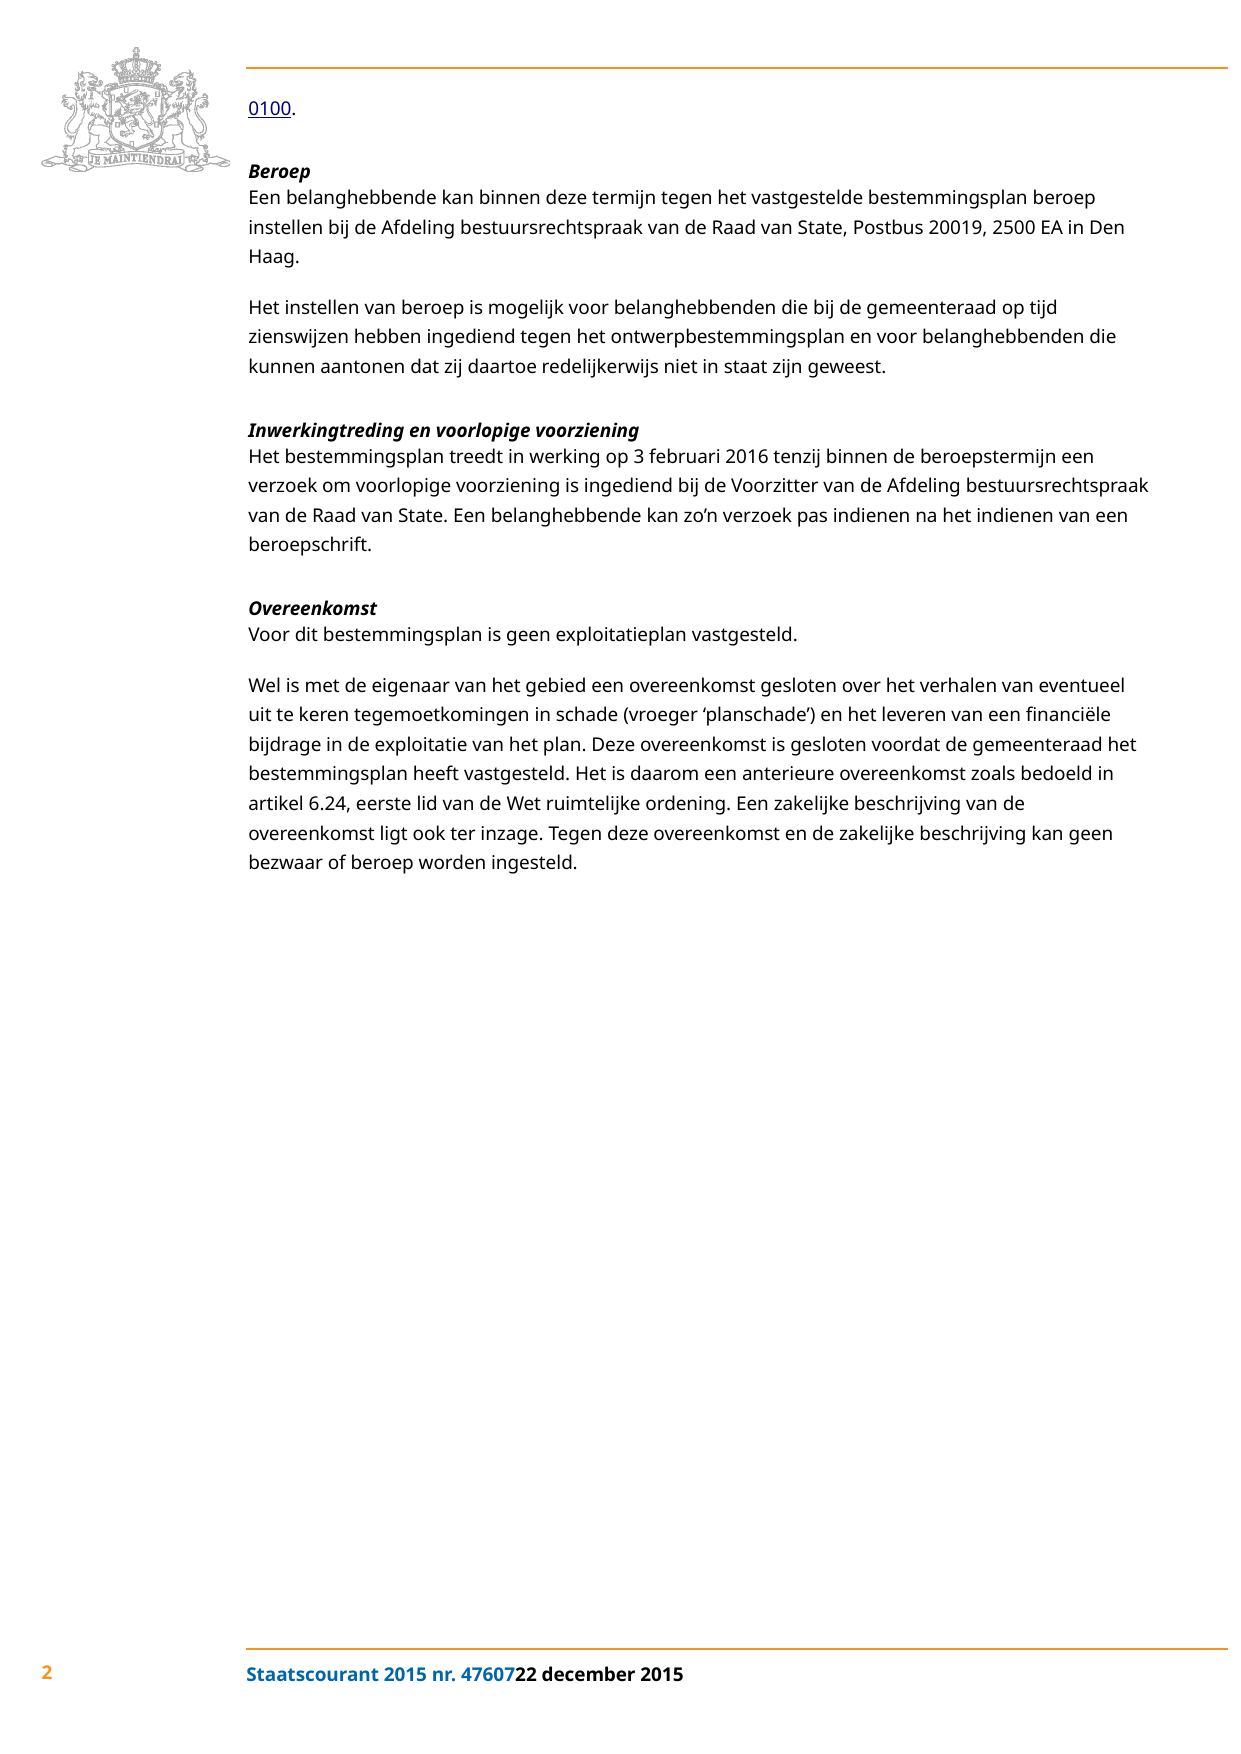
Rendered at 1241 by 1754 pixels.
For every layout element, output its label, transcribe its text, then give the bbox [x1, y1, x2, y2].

text Wel is met de eigenaar van het gebied een overeenkomst gesloten over het verhalen van eventueel uit te keren tegemoetkomingen in schade (vroeger ‘planschade’) en het leveren van een financiële bijdrage in de exploitatie van het plan. Deze overeenkomst is gesloten voordat de gemeenteraad het bestemmingsplan heeft vastgesteld. Het is daarom een anterieure overeenkomst zoals bedoeld in artikel 6.24, eerste lid van de Wet ruimtelijke ordening. Een zakelijke beschrijving van de overeenkomst ligt ook ter inzage. Tegen deze overeenkomst en de zakelijke beschrijving kan geen bezwaar of beroep worden ingesteld. [248, 672, 1152, 875]
text Overeenkomst [248, 596, 1152, 621]
text Het instellen van beroep is mogelijk voor belanghebbenden die bij de gemeenteraad op tijd zienswijzen hebben ingediend tegen het ontwerpbestemmingsplan en voor belanghebbenden die kunnen aantonen dat zij daartoe redelijkerwijs niet in staat zijn geweest. [248, 294, 1152, 379]
text Voor dit bestemmingsplan is geen exploitatieplan vastgesteld. [248, 621, 1152, 647]
text Beroep [248, 159, 1152, 184]
text Inwerkingtreding en voorlopige voorziening [248, 417, 1152, 443]
text Een belanghebbende kan binnen deze termijn tegen het vastgestelde bestemmingsplan beroep instellen bij de Afdeling bestuursrechtspraak van de Raad van State, Postbus 20019, 2500 EA in Den Haag. [248, 184, 1152, 269]
text 0100. [248, 95, 1152, 121]
picture [41, 47, 231, 172]
text Het bestemmingsplan treedt in werking op 3 februari 2016 tenzij binnen de beroepstermijn een verzoek om voorlopige voorziening is ingediend bij de Voorzitter van de Afdeling bestuursrechtspraak van de Raad van State. Een belanghebbende kan zo’n verzoek pas indienen na het indienen van een beroepschrift. [248, 443, 1152, 557]
